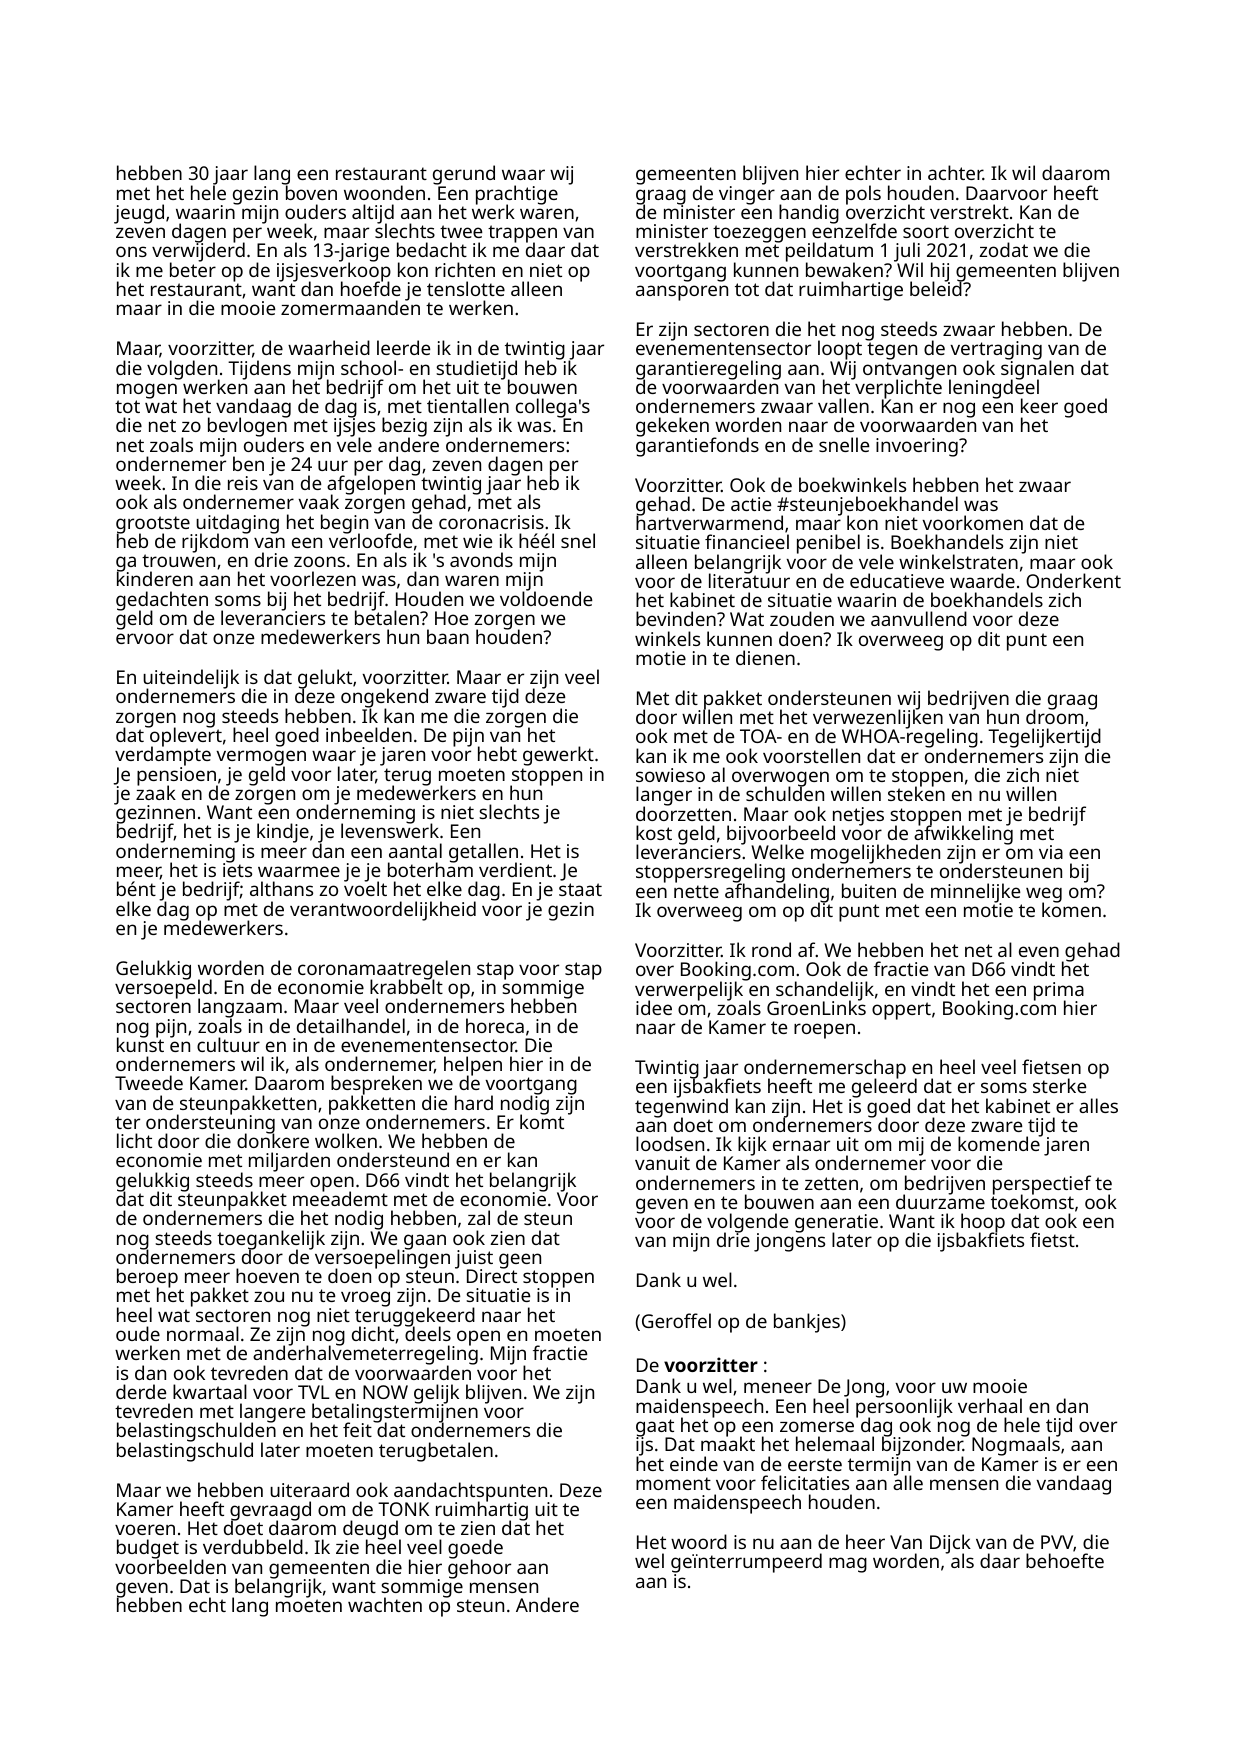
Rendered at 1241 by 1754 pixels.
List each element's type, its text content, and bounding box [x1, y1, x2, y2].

text Met dit pakket ondersteunen wij bedrijven die graag door willen met het verwezenlijken van hun droom, ook met de TOA- en de WHOA-regeling. Tegelijkertijd kan ik me ook voorstellen dat er ondernemers zijn die sowieso al overwogen om te stoppen, die zich niet langer in de schulden willen steken en nu willen doorzetten. Maar ook netjes stoppen met je bedrijf kost geld, bijvoorbeeld voor de afwikkeling met leveranciers. Welke mogelijkheden zijn er om via een stoppersregeling ondernemers te ondersteunen bij een nette afhandeling, buiten de minnelijke weg om? Ik overweeg om op dit punt met een motie te komen. [635, 690, 1125, 921]
text Voorzitter. Ook de boekwinkels hebben het zwaar gehad. De actie #steunjeboekhandel was hartverwarmend, maar kon niet voorkomen dat de situatie financieel penibel is. Boekhandels zijn niet alleen belangrijk voor de vele winkelstraten, maar ook voor de literatuur en de educatieve waarde. Onderkent het kabinet de situatie waarin de boekhandels zich bevinden? Wat zouden we aanvullend voor deze winkels kunnen doen? Ik overweeg op dit punt een motie in te dienen. [635, 477, 1125, 669]
text De voorzitter : [635, 1353, 1125, 1378]
text gemeenten blijven hier echter in achter. Ik wil daarom graag de vinger aan de pols houden. Daarvoor heeft de minister een handig overzicht verstrekt. Kan de minister toezeggen eenzelfde soort overzicht te verstrekken met peildatum 1 juli 2021, zodat we die voortgang kunnen bewaken? Wil hij gemeenten blijven aansporen tot dat ruimhartige beleid? [635, 165, 1125, 300]
text Maar we hebben uiteraard ook aandachtspunten. Deze Kamer heeft gevraagd om de TONK ruimhartig uit te voeren. Het doet daarom deugd om te zien dat het budget is verdubbeld. Ik zie heel veel goede voorbeelden van gemeenten die hier gehoor aan geven. Dat is belangrijk, want sommige mensen hebben echt lang moeten wachten op steun. Andere [115, 1482, 605, 1616]
text Dank u wel, meneer De Jong, voor uw mooie maidenspeech. Een heel persoonlijk verhaal en dan gaat het op een zomerse dag ook nog de hele tijd over ijs. Dat maakt het helemaal bijzonder. Nogmaals, aan het einde van de eerste termijn van de Kamer is er een moment voor felicitaties aan alle mensen die vandaag een maidenspeech houden. [635, 1378, 1125, 1513]
text Gelukkig worden de coronamaatregelen stap voor stap versoepeld. En de economie krabbelt op, in sommige sectoren langzaam. Maar veel ondernemers hebben nog pijn, zoals in de detailhandel, in de horeca, in de kunst en cultuur en in de evenementensector. Die ondernemers wil ik, als ondernemer, helpen hier in de Tweede Kamer. Daarom bespreken we de voortgang van de steunpakketten, pakketten die hard nodig zijn ter ondersteuning van onze ondernemers. Er komt licht door die donkere wolken. We hebben de economie met miljarden ondersteund en er kan gelukkig steeds meer open. D66 vindt het belangrijk dat dit steunpakket meeademt met de economie. Voor de ondernemers die het nodig hebben, zal de steun nog steeds toegankelijk zijn. We gaan ook zien dat ondernemers door de versoepelingen juist geen beroep meer hoeven te doen op steun. Direct stoppen met het pakket zou nu te vroeg zijn. De situatie is in heel wat sectoren nog niet teruggekeerd naar het oude normaal. Ze zijn nog dicht, deels open en moeten werken met de anderhalvemeterregeling. Mijn fractie is dan ook tevreden dat de voorwaarden voor het derde kwartaal voor TVL en NOW gelijk blijven. We zijn tevreden met langere betalingstermijnen voor belastingschulden en het feit dat ondernemers die belastingschuld later moeten terugbetalen. [115, 960, 605, 1461]
text Dank u wel. [635, 1272, 1125, 1292]
text (Geroffel op de bankjes) [635, 1313, 1125, 1332]
text En uiteindelijk is dat gelukt, voorzitter. Maar er zijn veel ondernemers die in deze ongekend zware tijd deze zorgen nog steeds hebben. Ik kan me die zorgen die dat oplevert, heel goed inbeelden. De pijn van het verdampte vermogen waar je jaren voor hebt gewerkt. Je pensioen, je geld voor later, terug moeten stoppen in je zaak en de zorgen om je medewerkers en hun gezinnen. Want een onderneming is niet slechts je bedrijf, het is je kindje, je levenswerk. Een onderneming is meer dan een aantal getallen. Het is meer, het is iets waarmee je je boterham verdient. Je bént je bedrijf; althans zo voelt het elke dag. En je staat elke dag op met de verantwoordelijkheid voor je gezin en je medewerkers. [115, 669, 605, 939]
text Twintig jaar ondernemerschap en heel veel fietsen op een ijsbakfiets heeft me geleerd dat er soms sterke tegenwind kan zijn. Het is goed dat het kabinet er alles aan doet om ondernemers door deze zware tijd te loodsen. Ik kijk ernaar uit om mij de komende jaren vanuit de Kamer als ondernemer voor die ondernemers in te zetten, om bedrijven perspectief te geven en te bouwen aan een duurzame toekomst, ook voor de volgende generatie. Want ik hoop dat ook een van mijn drie jongens later op die ijsbakfiets fietst. [635, 1059, 1125, 1252]
text Er zijn sectoren die het nog steeds zwaar hebben. De evenementensector loopt tegen de vertraging van de garantieregeling aan. Wij ontvangen ook signalen dat de voorwaarden van het verplichte leningdeel ondernemers zwaar vallen. Kan er nog een keer goed gekeken worden naar de voorwaarden van het garantiefonds en de snelle invoering? [635, 321, 1125, 456]
text Voorzitter. Ik rond af. We hebben het net al even gehad over Booking.com. Ook de fractie van D66 vindt het verwerpelijk en schandelijk, en vindt het een prima idee om, zoals GroenLinks oppert, Booking.com hier naar de Kamer te roepen. [635, 942, 1125, 1038]
text Het woord is nu aan de heer Van Dijck van de PVV, die wel geïnterrumpeerd mag worden, als daar behoefte aan is. [635, 1534, 1125, 1592]
text hebben 30 jaar lang een restaurant gerund waar wij met het hele gezin boven woonden. Een prachtige jeugd, waarin mijn ouders altijd aan het werk waren, zeven dagen per week, maar slechts twee trappen van ons verwijderd. En als 13-jarige bedacht ik me daar dat ik me beter op de ijsjesverkoop kon richten en niet op het restaurant, want dan hoefde je tenslotte alleen maar in die mooie zomermaanden te werken. [115, 165, 605, 319]
text Maar, voorzitter, de waarheid leerde ik in de twintig jaar die volgden. Tijdens mijn school- en studietijd heb ik mogen werken aan het bedrijf om het uit te bouwen tot wat het vandaag de dag is, met tientallen collega's die net zo bevlogen met ijsjes bezig zijn als ik was. En net zoals mijn ouders en vele andere ondernemers: ondernemer ben je 24 uur per dag, zeven dagen per week. In die reis van de afgelopen twintig jaar heb ik ook als ondernemer vaak zorgen gehad, met als grootste uitdaging het begin van de coronacrisis. Ik heb de rijkdom van een verloofde, met wie ik héél snel ga trouwen, en drie zoons. En als ik 's avonds mijn kinderen aan het voorlezen was, dan waren mijn gedachten soms bij het bedrijf. Houden we voldoende geld om de leveranciers te betalen? Hoe zorgen we ervoor dat onze medewerkers hun baan houden? [115, 340, 605, 648]
